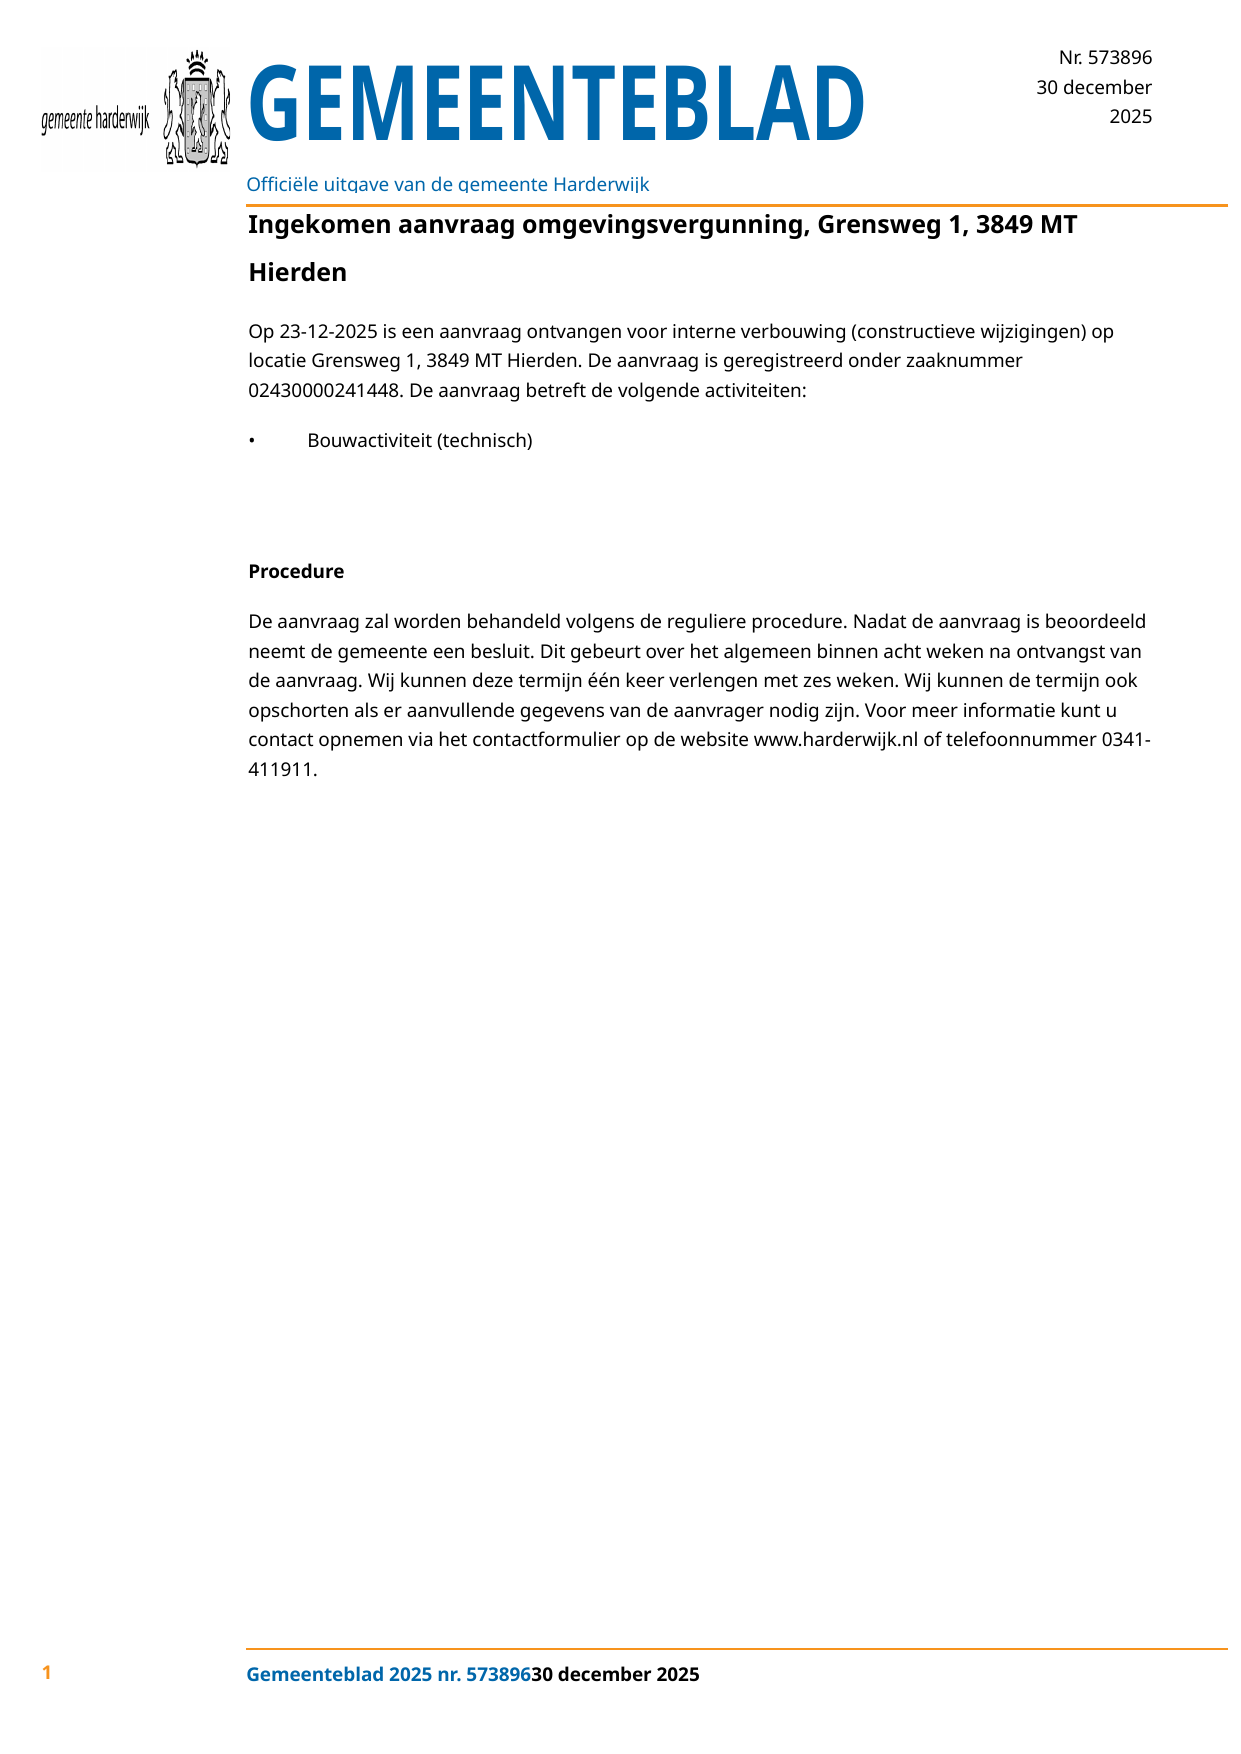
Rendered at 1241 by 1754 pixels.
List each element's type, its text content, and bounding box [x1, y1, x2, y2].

text Procedure [248, 558, 1152, 584]
picture [41, 47, 231, 172]
list Bouwactiviteit (technisch) [248, 427, 1152, 453]
text Op 23-12-2025 is een aanvraag ontvangen voor interne verbouwing (constructieve wijzigingen) op locatie Grensweg 1, 3849 MT Hierden. De aanvraag is geregistreerd onder zaaknummer 02430000241448. De aanvraag betreft de volgende activiteiten: [248, 318, 1152, 403]
text De aanvraag zal worden behandeld volgens de reguliere procedure. Nadat de aanvraag is beoordeeld neemt de gemeente een besluit. Dit gebeurt over het algemeen binnen acht weken na ontvangst van de aanvraag. Wij kunnen deze termijn één keer verlengen met zes weken. Wij kunnen de termijn ook opschorten als er aanvullende gegevens van de aanvrager nodig zijn. Voor meer informatie kunt u contact opnemen via het contactformulier op de website www.harderwijk.nl of telefoonnummer 0341-411911. [248, 608, 1152, 782]
text Ingekomen aanvraag omgevingsvergunning, Grensweg 1, 3849 MT Hierden [248, 207, 1152, 288]
